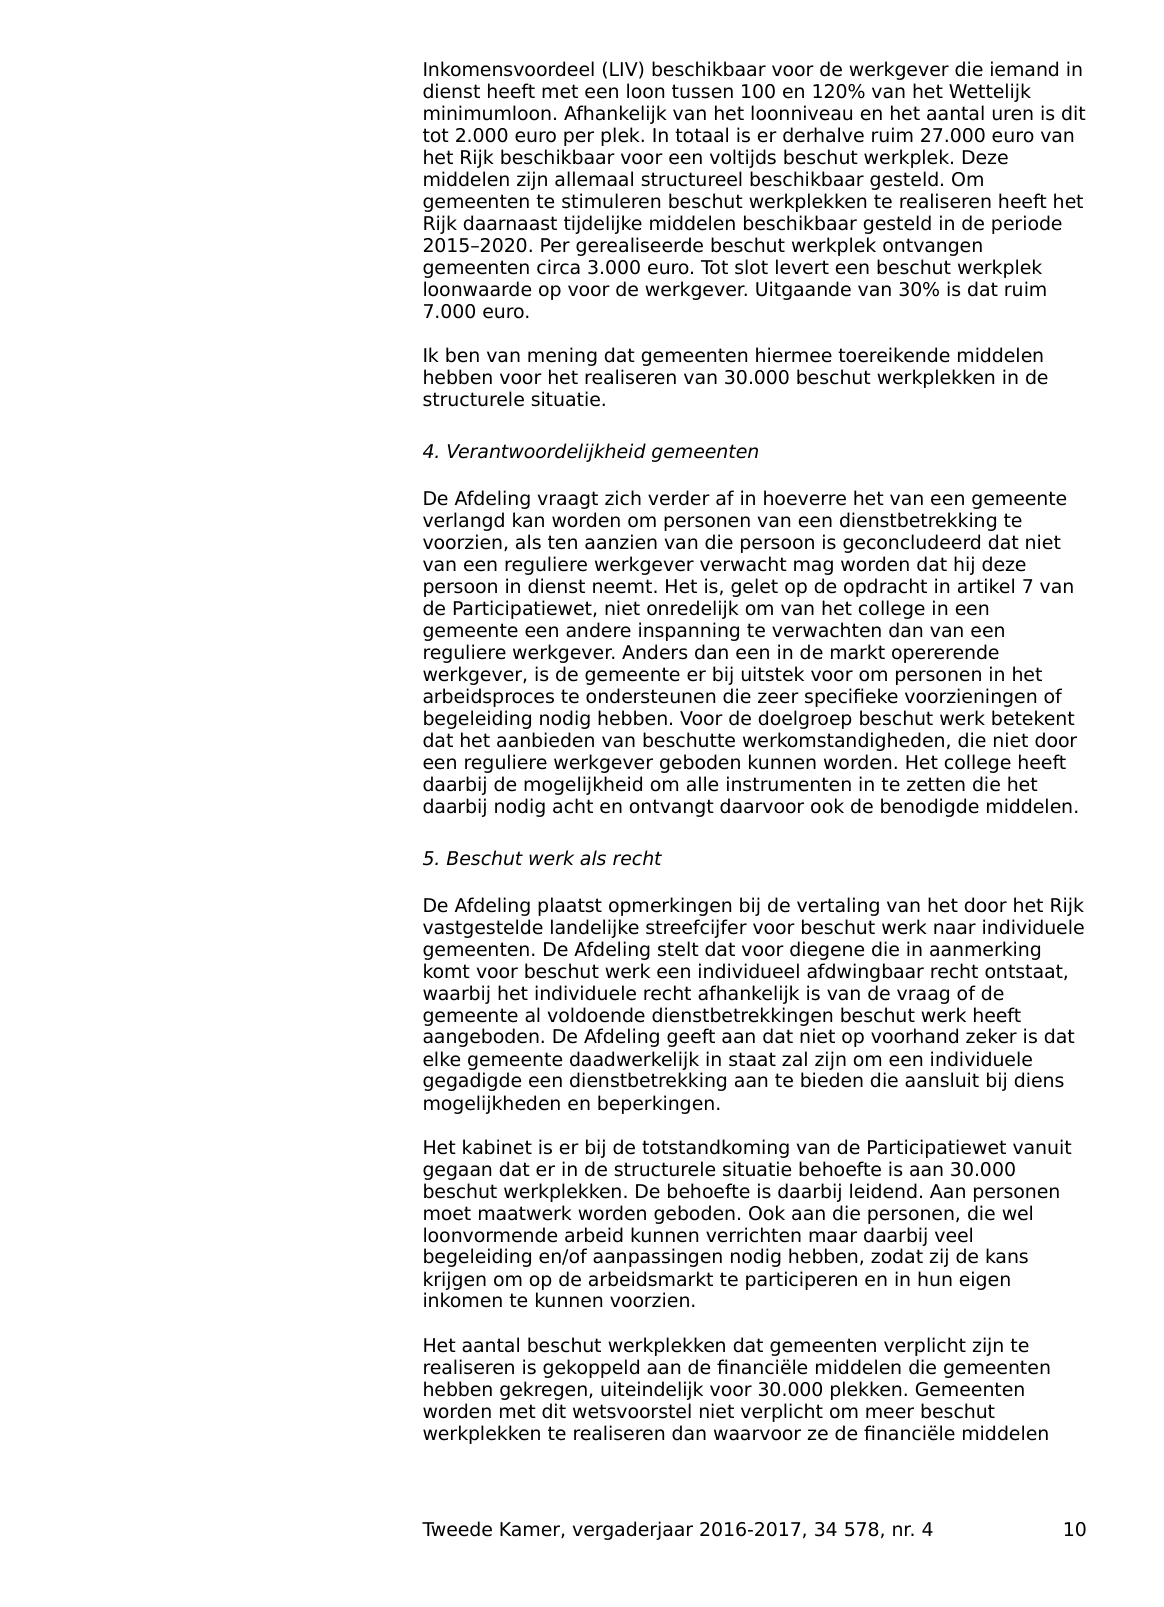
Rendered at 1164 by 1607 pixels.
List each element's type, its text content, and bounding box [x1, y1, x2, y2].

text Inkomensvoordeel (LIV) beschikbaar voor de werkgever die iemand in dienst heeft met een loon tussen 100 en 120% van het Wettelijk minimumloon. Afhankelijk van het loonniveau en het aantal uren is dit tot 2.000 euro per plek. In totaal is er derhalve ruim 27.000 euro van het Rijk beschikbaar voor een voltijds beschut werkplek. Deze middelen zijn allemaal structureel beschikbaar gesteld. Om gemeenten te stimuleren beschut werkplekken te realiseren heeft het Rijk daarnaast tijdelijke middelen beschikbaar gesteld in de periode 2015–2020. Per gerealiseerde beschut werkplek ontvangen gemeenten circa 3.000 euro. Tot slot levert een beschut werkplek loonwaarde op voor de werkgever. Uitgaande van 30% is dat ruim 7.000 euro. [422, 59, 1087, 323]
text De Afdeling plaatst opmerkingen bij de vertaling van het door het Rijk vastgestelde landelijke streefcijfer voor beschut werk naar individuele gemeenten. De Afdeling stelt dat voor diegene die in aanmerking komt voor beschut werk een individueel afdwingbaar recht ontstaat, waarbij het individuele recht afhankelijk is van de vraag of de gemeente al voldoende dienstbetrekkingen beschut werk heeft aangeboden. De Afdeling geeft aan dat niet op voorhand zeker is dat elke gemeente daadwerkelijk in staat zal zijn om een individuele gegadigde een dienstbetrekking aan te bieden die aansluit bij diens mogelijkheden en beperkingen. [422, 894, 1087, 1114]
text De Afdeling vraagt zich verder af in hoeverre het van een gemeente verlangd kan worden om personen van een dienstbetrekking te voorzien, als ten aanzien van die persoon is geconcludeerd dat niet van een reguliere werkgever verwacht mag worden dat hij deze persoon in dienst neemt. Het is, gelet op de opdracht in artikel 7 van de Participatiewet, niet onredelijk om van het college in een gemeente een andere inspanning te verwachten dan van een reguliere werkgever. Anders dan een in de markt opererende werkgever, is de gemeente er bij uitstek voor om personen in het arbeidsproces te ondersteunen die zeer specifieke voorzieningen of begeleiding nodig hebben. Voor de doelgroep beschut werk betekent dat het aanbieden van beschutte werkomstandigheden, die niet door een reguliere werkgever geboden kunnen worden. Het college heeft daarbij de mogelijkheid om alle instrumenten in te zetten die het daarbij nodig acht en ontvangt daarvoor ook de benodigde middelen. [422, 488, 1087, 818]
subtitle 5. Beschut werk als recht [422, 848, 1087, 869]
subtitle 4. Verantwoordelijkheid gemeenten [422, 441, 1087, 463]
text Ik ben van mening dat gemeenten hiermee toereikende middelen hebben voor het realiseren van 30.000 beschut werkplekken in de structurele situatie. [422, 345, 1087, 411]
text Het kabinet is er bij de totstandkoming van de Participatiewet vanuit gegaan dat er in de structurele situatie behoefte is aan 30.000 beschut werkplekken. De behoefte is daarbij leidend. Aan personen moet maatwerk worden geboden. Ook aan die personen, die wel loonvormende arbeid kunnen verrichten maar daarbij veel begeleiding en/of aanpassingen nodig hebben, zodat zij de kans krijgen om op de arbeidsmarkt te participeren en in hun eigen inkomen te kunnen voorzien. [422, 1137, 1087, 1312]
text Het aantal beschut werkplekken dat gemeenten verplicht zijn te realiseren is gekoppeld aan de financiële middelen die gemeenten hebben gekregen, uiteindelijk voor 30.000 plekken. Gemeenten worden met dit wetsvoorstel niet verplicht om meer beschut werkplekken te realiseren dan waarvoor ze de financiële middelen [422, 1334, 1087, 1444]
